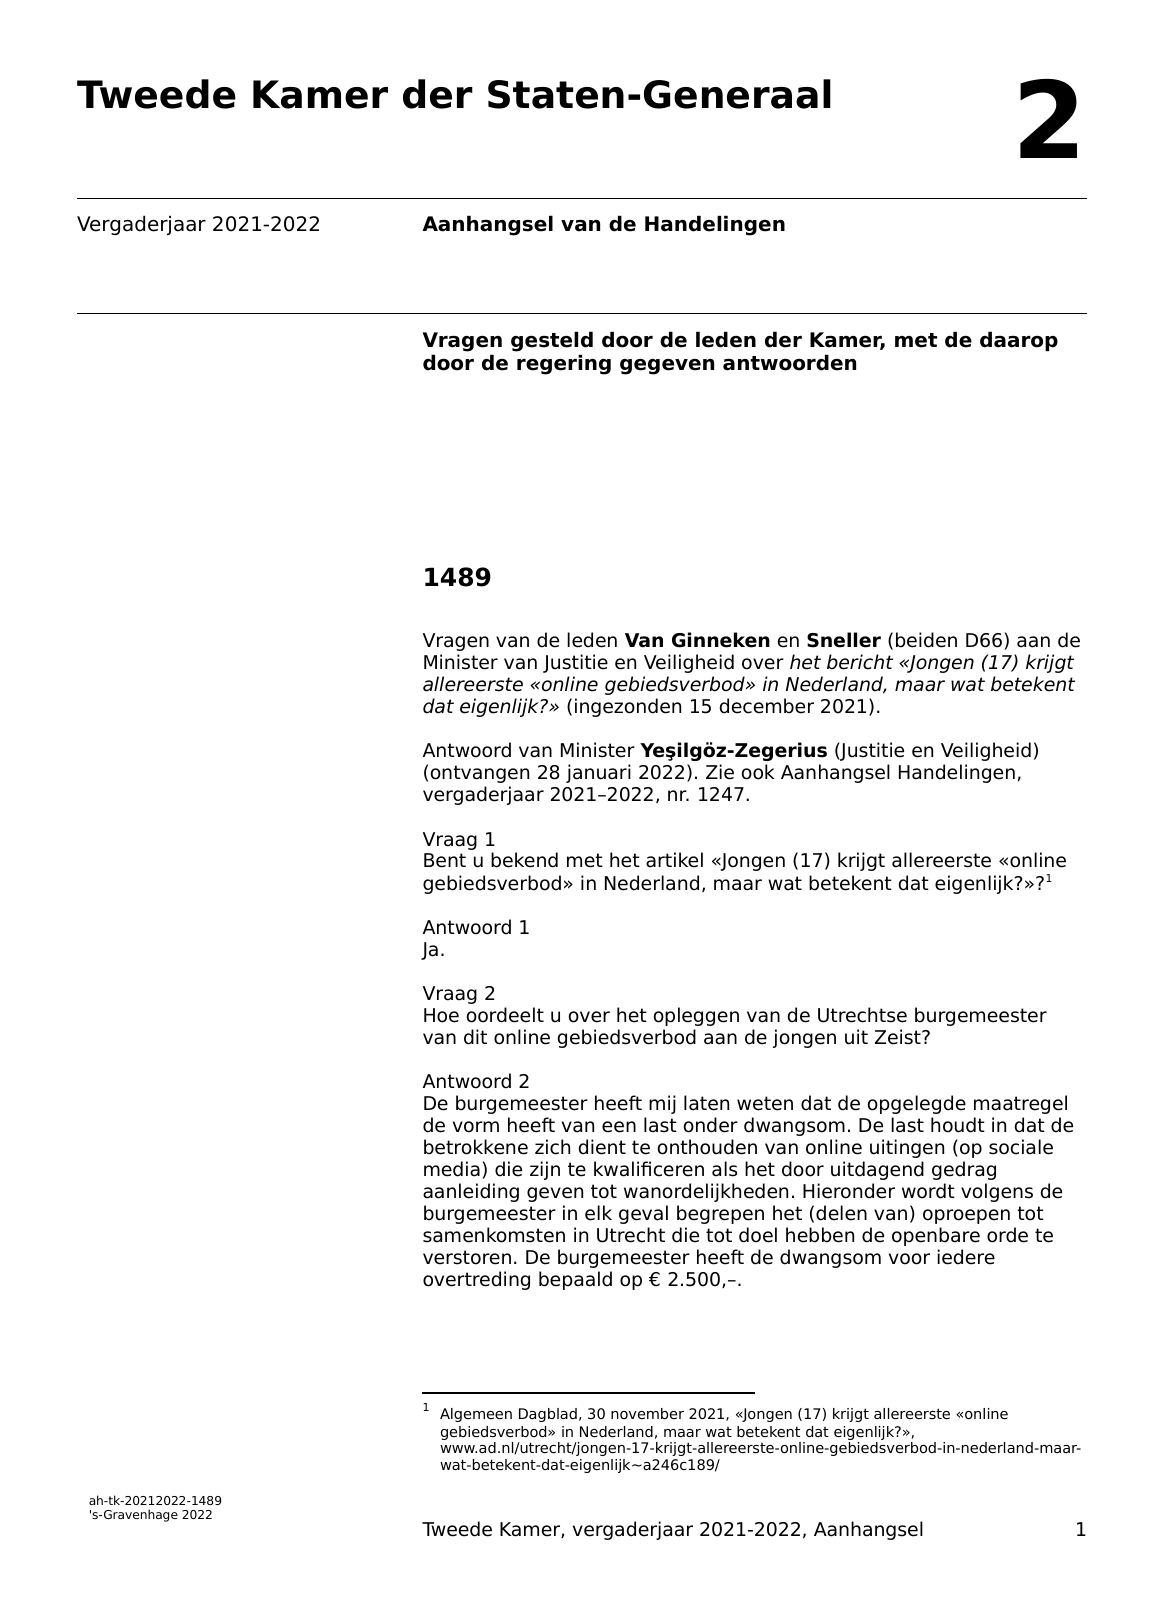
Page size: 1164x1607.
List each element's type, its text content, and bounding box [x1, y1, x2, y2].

text De burgemeester heeft mij laten weten dat de opgelegde maatregel de vorm heeft van een last onder dwangsom. De last houdt in dat de betrokkene zich dient te onthouden van online uitingen (op sociale media) die zijn te kwalificeren als het door uitdagend gedrag aanleiding geven tot wanordelijkheden. Hieronder wordt volgens de burgemeester in elk geval begrepen het (delen van) oproepen tot samenkomsten in Utrecht die tot doel hebben de openbare orde te verstoren. De burgemeester heeft de dwangsom voor iedere overtreding bepaald op € 2.500,–. [422, 1093, 1087, 1291]
text Ja. [422, 938, 1087, 961]
text 's-Gravenhage 2022 [88, 1508, 323, 1522]
text ah-tk-20212022-1489 [88, 1494, 323, 1508]
text Hoe oordeelt u over het opleggen van de Utrechtse burgemeester van dit online gebiedsverbod aan de jongen uit Zeist? [422, 1005, 1087, 1049]
text Bent u bekend met het artikel «Jongen (17) krijgt allereerste «online gebiedsverbod» in Nederland, maar wat betekent dat eigenlijk?»? [422, 850, 1087, 894]
text Antwoord 1 [422, 917, 1087, 938]
table_cell Vragen gesteld door de leden der Kamer, met de daarop door de regering gegeven antwoorden [422, 314, 1087, 375]
text Antwoord van Minister Yeşilgöz-Zegerius (Justitie en Veiligheid) (ontvangen 28 januari 2022). Zie ook Aanhangsel Handelingen, vergaderjaar 2021–2022, nr. 1247. [422, 740, 1087, 806]
text Vragen van de leden Van Ginneken en Sneller (beiden D66) aan de Minister van Justitie en Veiligheid over het bericht «Jongen (17) krijgt allereerste «online gebiedsverbod» in Nederland, maar wat betekent dat eigenlijk?» (ingezonden 15 december 2021). [422, 630, 1087, 718]
text Vraag 1 [422, 828, 1087, 850]
table_cell Aanhangsel van de Handelingen [422, 199, 1087, 313]
text Antwoord 2 [422, 1071, 1087, 1093]
text Algemeen Dagblad, 30 november 2021, «Jongen (17) krijgt allereerste «online gebiedsverbod» in Nederland, maar wat betekent dat eigenlijk?», www.ad.nl/utrecht/jongen-17-krijgt-allereerste-online-gebiedsverbod-in-nederland-maar-wat-betekent-dat-eigenlijk~a246c189/ [422, 1402, 1087, 1474]
table_header Tweede Kamer der Staten-Generaal [77, 59, 886, 198]
text 1489 [422, 563, 1087, 592]
table_header 2 [886, 59, 1087, 198]
table_cell [77, 314, 422, 375]
table_cell Vergaderjaar 2021-2022 [77, 199, 422, 313]
text Vraag 2 [422, 983, 1087, 1005]
